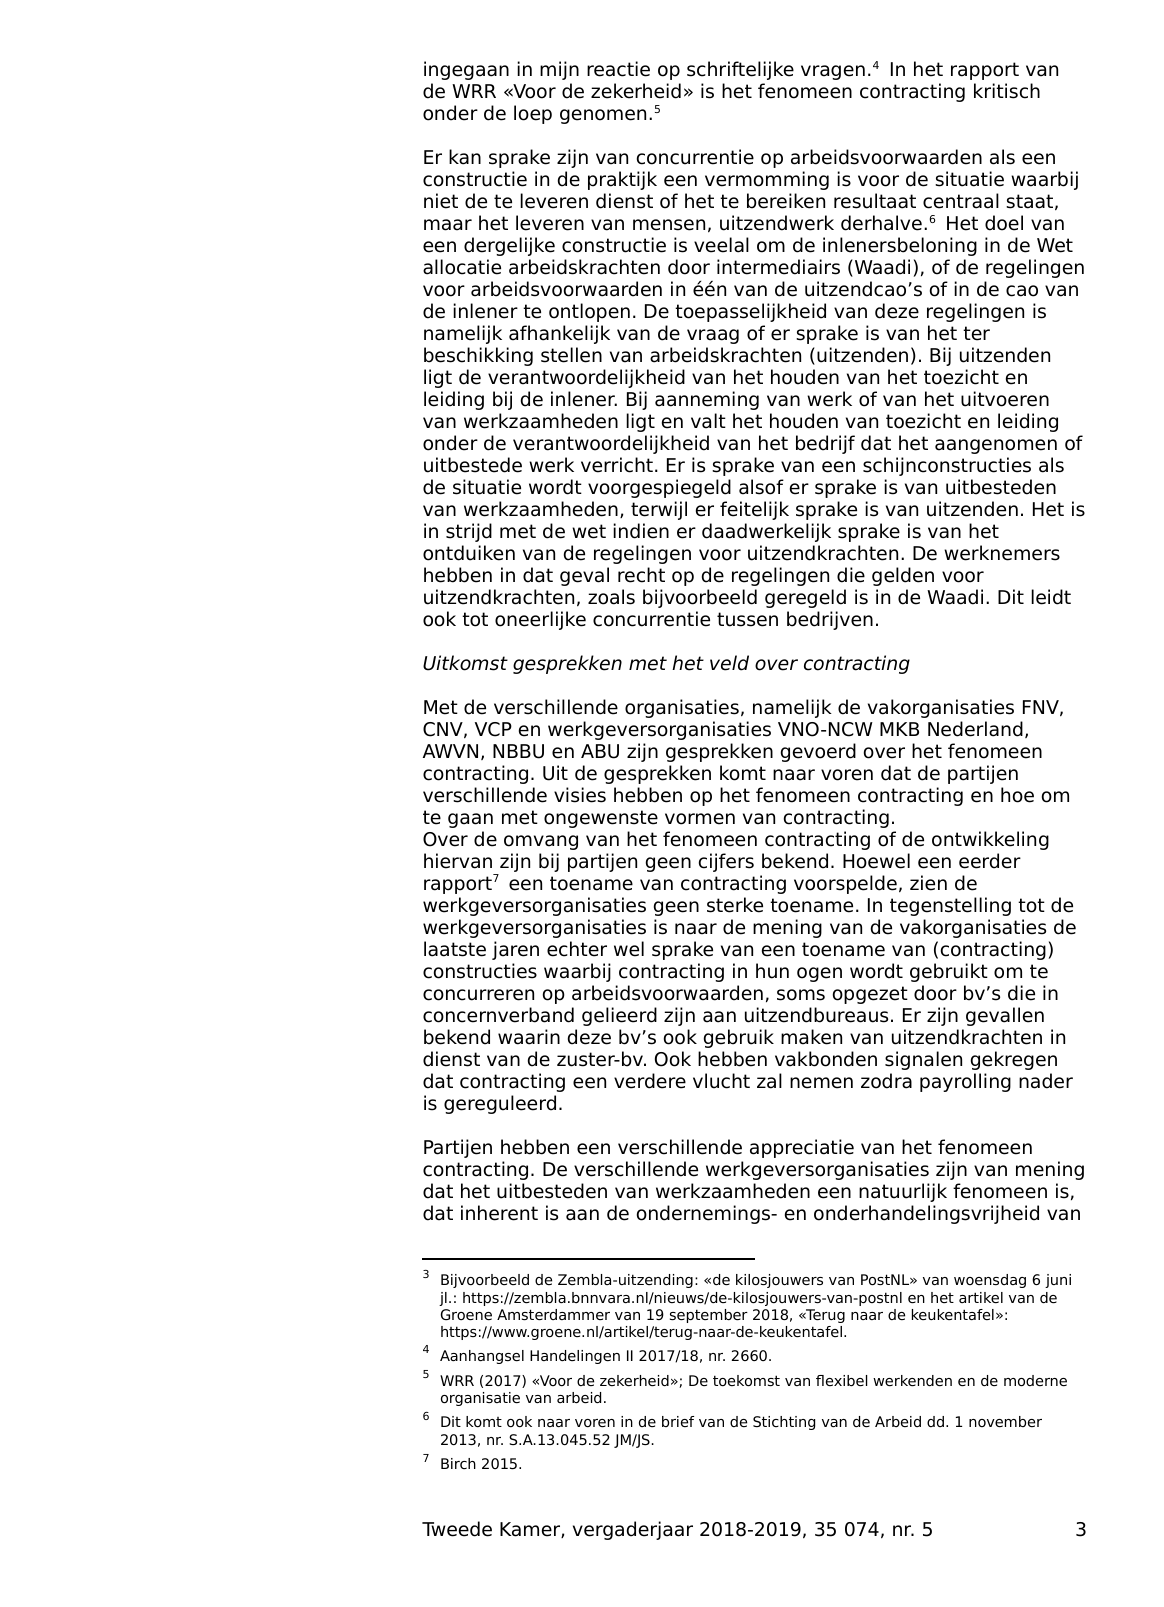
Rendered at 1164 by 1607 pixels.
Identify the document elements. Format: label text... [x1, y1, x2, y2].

text Met de verschillende organisaties, namelijk de vakorganisaties FNV, CNV, VCP en werkgeversorganisaties VNO-NCW MKB Nederland, AWVN, NBBU en ABU zijn gesprekken gevoerd over het fenomeen contracting. Uit de gesprekken komt naar voren dat de partijen verschillende visies hebben op het fenomeen contracting en hoe om te gaan met ongewenste vormen van contracting. [422, 697, 1087, 829]
text WRR (2017) «Voor de zekerheid»; De toekomst van flexibel werkenden en de moderne organisatie van arbeid. [422, 1368, 1087, 1407]
text Aanhangsel Handelingen II 2017/18, nr. 2660. [422, 1343, 1087, 1366]
text Over de omvang van het fenomeen contracting of de ontwikkeling hiervan zijn bij partijen geen cijfers bekend. Hoewel een eerder rapport een toename van contracting voorspelde, zien de werkgeversorganisaties geen sterke toename. In tegenstelling tot de werkgeversorganisaties is naar de mening van de vakorganisaties de laatste jaren echter wel sprake van een toename van (contracting) constructies waarbij contracting in hun ogen wordt gebruikt om te concurreren op arbeidsvoorwaarden, soms opgezet door bv’s die in concernverband gelieerd zijn aan uitzendbureaus. Er zijn gevallen bekend waarin deze bv’s ook gebruik maken van uitzendkrachten in dienst van de zuster-bv. Ook hebben vakbonden signalen gekregen dat contracting een verdere vlucht zal nemen zodra payrolling nader is gereguleerd. [422, 829, 1087, 1115]
text Partijen hebben een verschillende appreciatie van het fenomeen contracting. De verschillende werkgeversorganisaties zijn van mening dat het uitbesteden van werkzaamheden een natuurlijk fenomeen is, dat inherent is aan de ondernemings- en onderhandelingsvrijheid van [422, 1137, 1087, 1225]
text ingegaan in mijn reactie op schriftelijke vragen. In het rapport van de WRR «Voor de zekerheid» is het fenomeen contracting kritisch onder de loep genomen. [422, 59, 1087, 125]
subtitle Uitkomst gesprekken met het veld over contracting [422, 653, 1087, 675]
text Er kan sprake zijn van concurrentie op arbeidsvoorwaarden als een constructie in de praktijk een vermomming is voor de situatie waarbij niet de te leveren dienst of het te bereiken resultaat centraal staat, maar het leveren van mensen, uitzendwerk derhalve. Het doel van een dergelijke constructie is veelal om de inlenersbeloning in de Wet allocatie arbeidskrachten door intermediairs (Waadi), of de regelingen voor arbeidsvoorwaarden in één van de uitzendcao’s of in de cao van de inlener te ontlopen. De toepasselijkheid van deze regelingen is namelijk afhankelijk van de vraag of er sprake is van het ter beschikking stellen van arbeidskrachten (uitzenden). Bij uitzenden ligt de verantwoordelijkheid van het houden van het toezicht en leiding bij de inlener. Bij aanneming van werk of van het uitvoeren van werkzaamheden ligt en valt het houden van toezicht en leiding onder de verantwoordelijkheid van het bedrijf dat het aangenomen of uitbestede werk verricht. Er is sprake van een schijnconstructies als de situatie wordt voorgespiegeld alsof er sprake is van uitbesteden van werkzaamheden, terwijl er feitelijk sprake is van uitzenden. Het is in strijd met de wet indien er daadwerkelijk sprake is van het ontduiken van de regelingen voor uitzendkrachten. De werknemers hebben in dat geval recht op de regelingen die gelden voor uitzendkrachten, zoals bijvoorbeeld geregeld is in de Waadi. Dit leidt ook tot oneerlijke concurrentie tussen bedrijven. [422, 147, 1087, 631]
text Bijvoorbeeld de Zembla-uitzending: «de kilosjouwers van PostNL» van woensdag 6 juni jl.: https://zembla.bnnvara.nl/nieuws/de-kilosjouwers-van-postnl en het artikel van de Groene Amsterdammer van 19 september 2018, «Terug naar de keukentafel»: https://www.groene.nl/artikel/terug-naar-de-keukentafel. [422, 1268, 1087, 1341]
text Birch 2015. [422, 1452, 1087, 1474]
text Dit komt ook naar voren in de brief van de Stichting van de Arbeid dd. 1 november 2013, nr. S.A.13.045.52 JM/JS. [422, 1410, 1087, 1449]
